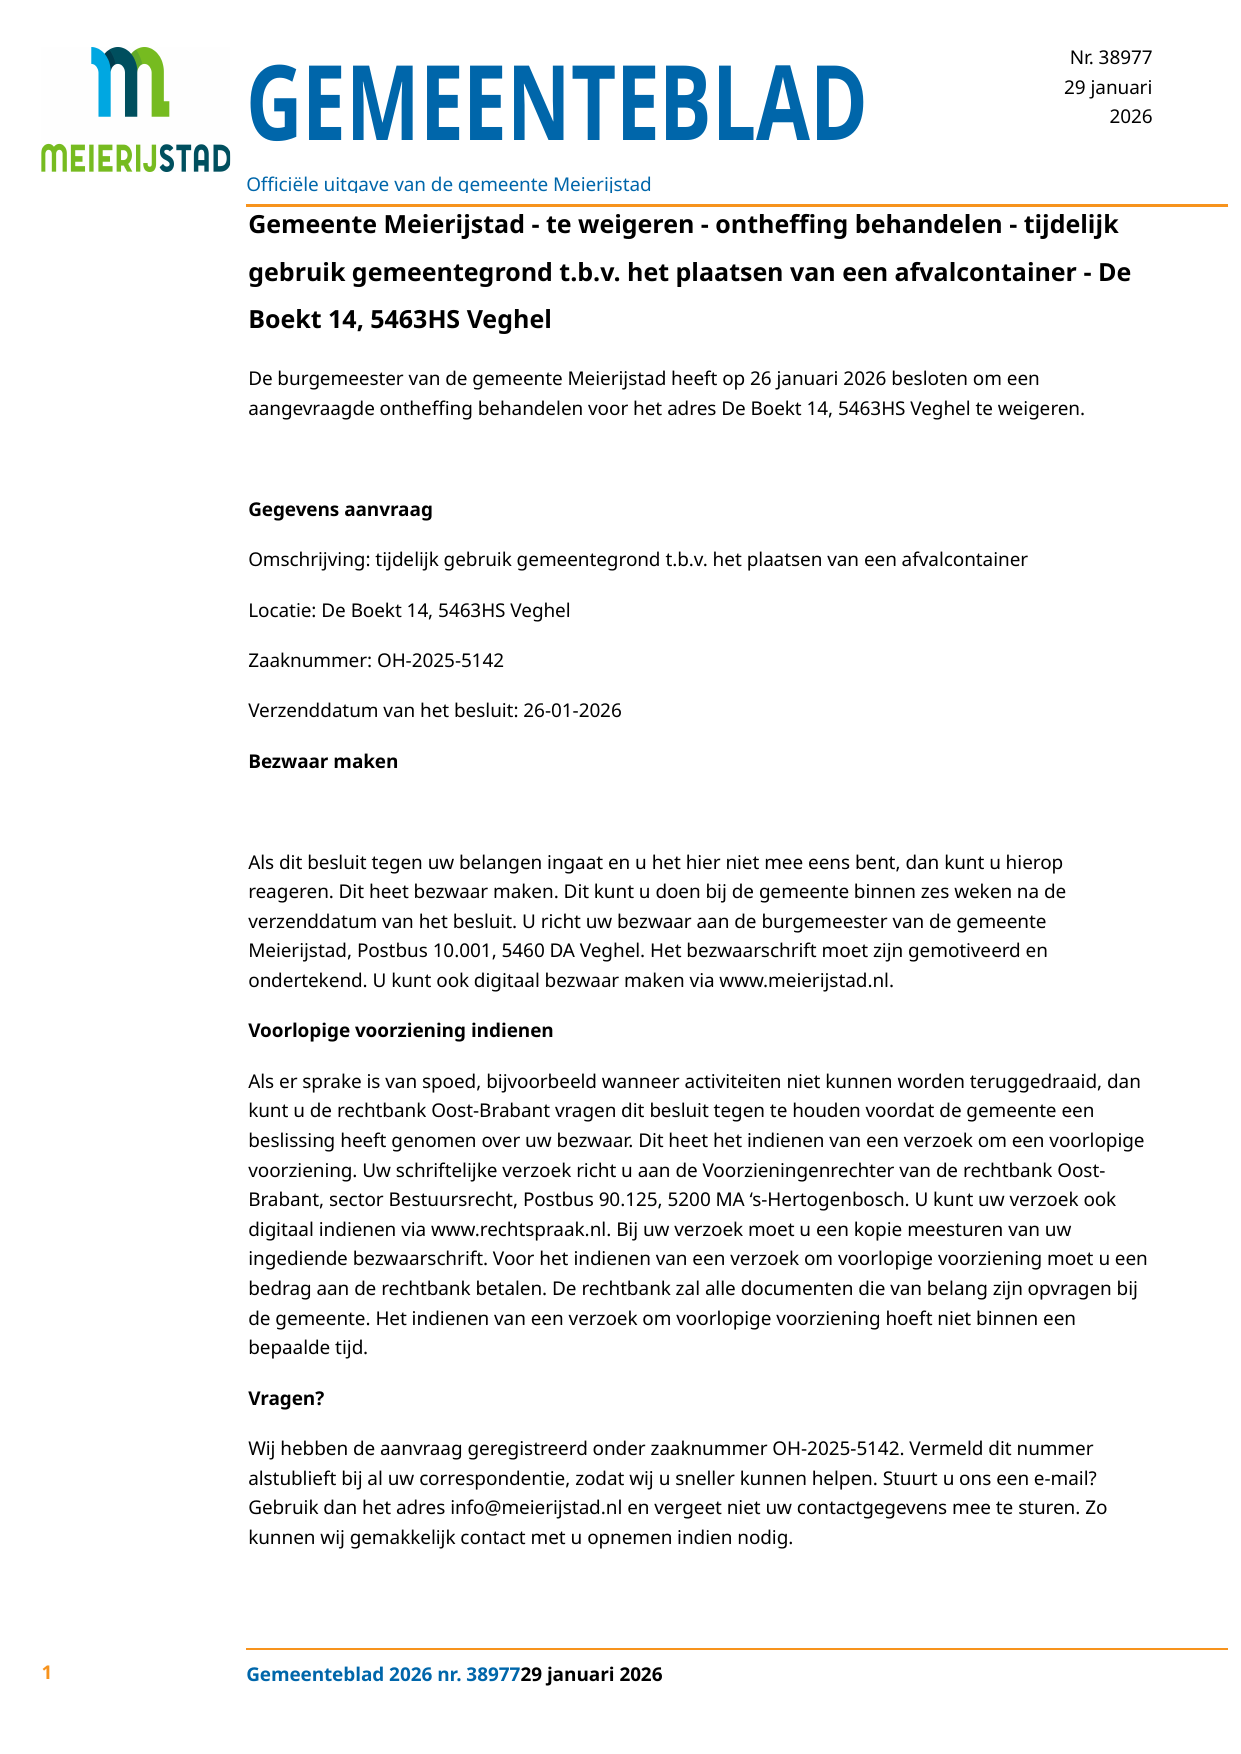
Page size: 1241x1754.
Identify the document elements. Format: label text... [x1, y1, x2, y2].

text Zaaknummer: OH-2025-5142 [248, 647, 1152, 673]
text Wij hebben de aanvraag geregistreerd onder zaaknummer OH-2025-5142. Vermeld dit nummer alstublieft bij al uw correspondentie, zodat wij u sneller kunnen helpen. Stuurt u ons een e-mail? Gebruik dan het adres info@meierijstad.nl en vergeet niet uw contactgegevens mee te sturen. Zo kunnen wij gemakkelijk contact met u opnemen indien nodig. [248, 1435, 1152, 1549]
text Omschrijving: tijdelijk gebruik gemeentegrond t.b.v. het plaatsen van een afvalcontainer [248, 546, 1152, 572]
text Gemeente Meierijstad - te weigeren - ontheffing behandelen - tijdelijk gebruik gemeentegrond t.b.v. het plaatsen van een afvalcontainer - De Boekt 14, 5463HS Veghel [248, 207, 1152, 336]
text Voorlopige voorziening indienen [248, 1018, 1152, 1043]
text Vragen? [248, 1385, 1152, 1410]
picture [41, 47, 231, 172]
text Bezwaar maken [248, 748, 1152, 774]
text Gegevens aanvraag [248, 496, 1152, 522]
text Als dit besluit tegen uw belangen ingaat en u het hier niet mee eens bent, dan kunt u hierop reageren. Dit heet bezwaar maken. Dit kunt u doen bij de gemeente binnen zes weken na de verzenddatum van het besluit. U richt uw bezwaar aan de burgemeester van de gemeente Meierijstad, Postbus 10.001, 5460 DA Veghel. Het bezwaarschrift moet zijn gemotiveerd en ondertekend. U kunt ook digitaal bezwaar maken via www.meierijstad.nl. [248, 849, 1152, 993]
text Als er sprake is van spoed, bijvoorbeeld wanneer activiteiten niet kunnen worden teruggedraaid, dan kunt u de rechtbank Oost-Brabant vragen dit besluit tegen te houden voordat de gemeente een beslissing heeft genomen over uw bezwaar. Dit heet het indienen van een verzoek om een voorlopige voorziening. Uw schriftelijke verzoek richt u aan de Voorzieningenrechter van de rechtbank Oost-Brabant, sector Bestuursrecht, Postbus 90.125, 5200 MA ‘s-Hertogenbosch. U kunt uw verzoek ook digitaal indienen via www.rechtspraak.nl. Bij uw verzoek moet u een kopie meesturen van uw ingediende bezwaarschrift. Voor het indienen van een verzoek om voorlopige voorziening moet u een bedrag aan de rechtbank betalen. De rechtbank zal alle documenten die van belang zijn opvragen bij de gemeente. Het indienen van een verzoek om voorlopige voorziening hoeft niet binnen een bepaalde tijd. [248, 1068, 1152, 1360]
text De burgemeester van de gemeente Meierijstad heeft op 26 januari 2026 besloten om een aangevraagde ontheffing behandelen voor het adres De Boekt 14, 5463HS Veghel te weigeren. [248, 366, 1152, 421]
text Locatie: De Boekt 14, 5463HS Veghel [248, 597, 1152, 622]
text Verzenddatum van het besluit: 26-01-2026 [248, 698, 1152, 723]
